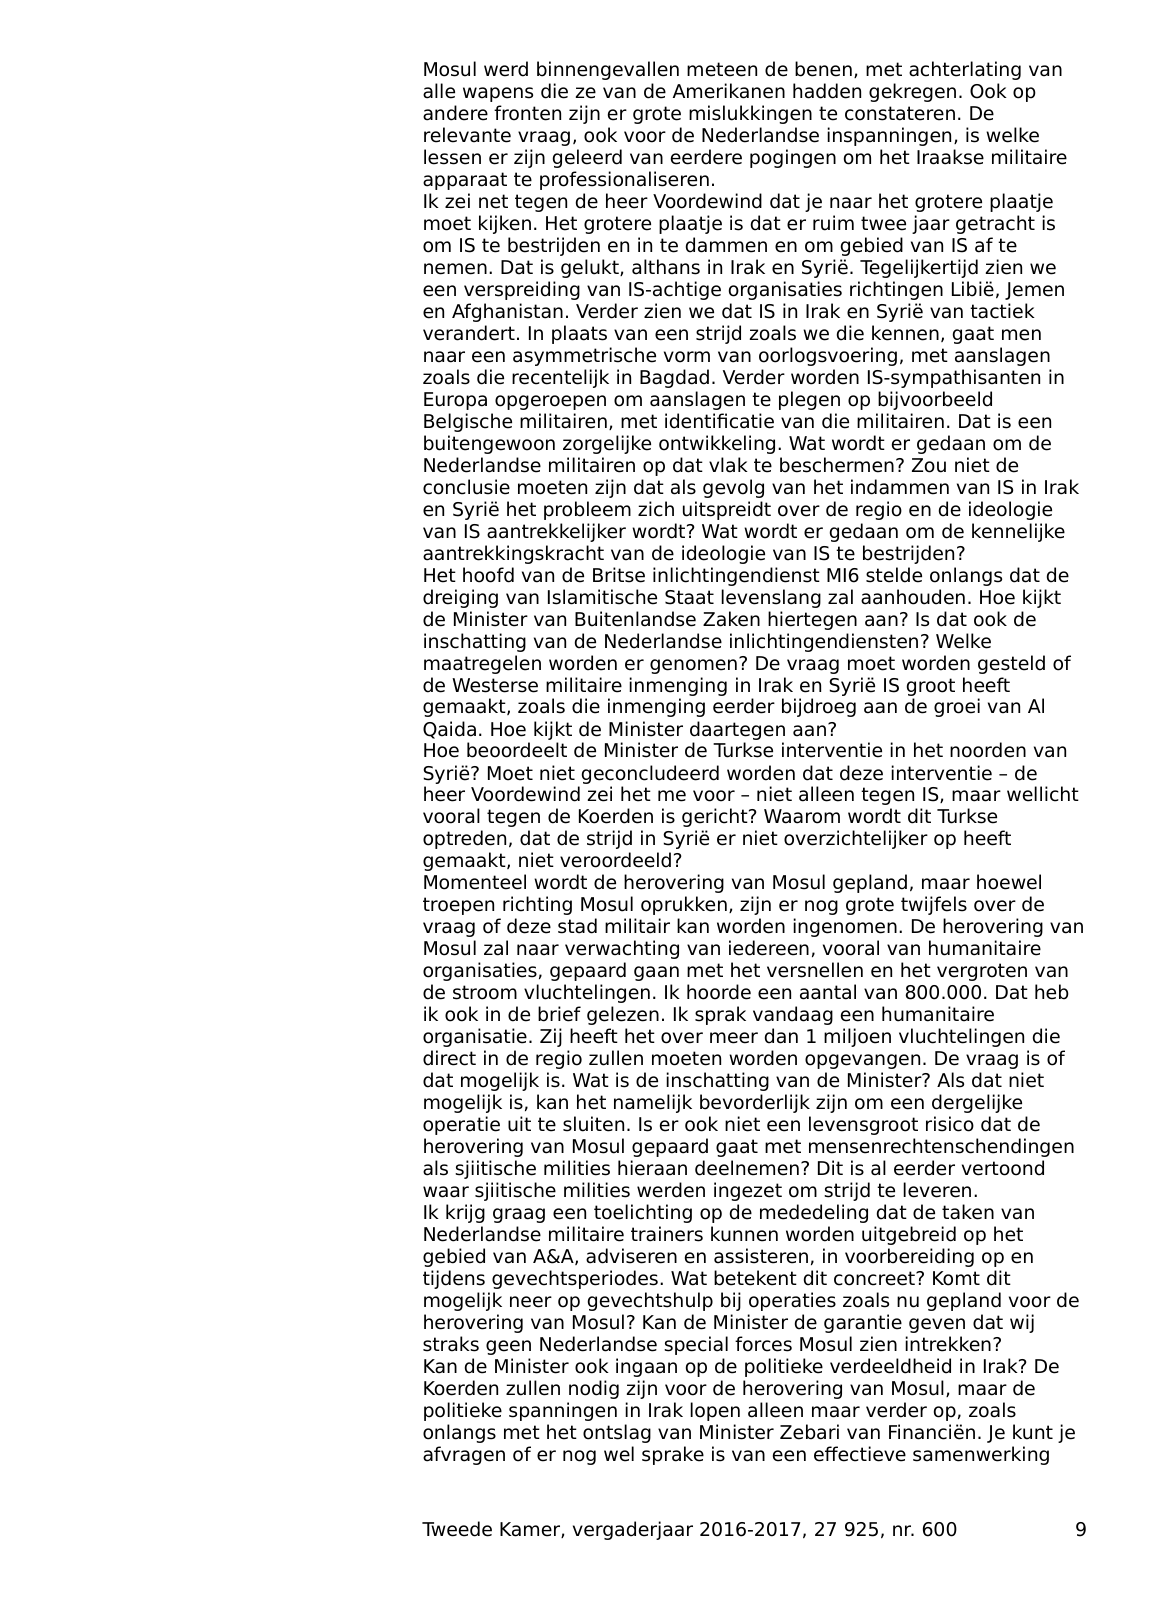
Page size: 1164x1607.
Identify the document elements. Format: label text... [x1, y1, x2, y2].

text Het hoofd van de Britse inlichtingendienst MI6 stelde onlangs dat de dreiging van Islamitische Staat levenslang zal aanhouden. Hoe kijkt de Minister van Buitenlandse Zaken hiertegen aan? Is dat ook de inschatting van de Nederlandse inlichtingendiensten? Welke maatregelen worden er genomen? De vraag moet worden gesteld of de Westerse militaire inmenging in Irak en Syrië IS groot heeft gemaakt, zoals die inmenging eerder bijdroeg aan de groei van Al Qaida. Hoe kijkt de Minister daartegen aan? [422, 564, 1087, 740]
text Ik zei net tegen de heer Voordewind dat je naar het grotere plaatje moet kijken. Het grotere plaatje is dat er ruim twee jaar getracht is om IS te bestrijden en in te dammen en om gebied van IS af te nemen. Dat is gelukt, althans in Irak en Syrië. Tegelijkertijd zien we een verspreiding van IS-achtige organisaties richtingen Libië, Jemen en Afghanistan. Verder zien we dat IS in Irak en Syrië van tactiek verandert. In plaats van een strijd zoals we die kennen, gaat men naar een asymmetrische vorm van oorlogsvoering, met aanslagen zoals die recentelijk in Bagdad. Verder worden IS-sympathisanten in Europa opgeroepen om aanslagen te plegen op bijvoorbeeld Belgische militairen, met identificatie van die militairen. Dat is een buitengewoon zorgelijke ontwikkeling. Wat wordt er gedaan om de Nederlandse militairen op dat vlak te beschermen? Zou niet de conclusie moeten zijn dat als gevolg van het indammen van IS in Irak en Syrië het probleem zich uitspreidt over de regio en de ideologie van IS aantrekkelijker wordt? Wat wordt er gedaan om de kennelijke aantrekkingskracht van de ideologie van IS te bestrijden? [422, 191, 1087, 564]
text Hoe beoordeelt de Minister de Turkse interventie in het noorden van Syrië? Moet niet geconcludeerd worden dat deze interventie – de heer Voordewind zei het me voor – niet alleen tegen IS, maar wellicht vooral tegen de Koerden is gericht? Waarom wordt dit Turkse optreden, dat de strijd in Syrië er niet overzichtelijker op heeft gemaakt, niet veroordeeld? [422, 740, 1087, 872]
text Ik krijg graag een toelichting op de mededeling dat de taken van Nederlandse militaire trainers kunnen worden uitgebreid op het gebied van A&A, adviseren en assisteren, in voorbereiding op en tijdens gevechtsperiodes. Wat betekent dit concreet? Komt dit mogelijk neer op gevechtshulp bij operaties zoals nu gepland voor de herovering van Mosul? Kan de Minister de garantie geven dat wij straks geen Nederlandse special forces Mosul zien intrekken? [422, 1202, 1087, 1356]
text Mosul werd binnengevallen meteen de benen, met achterlating van alle wapens die ze van de Amerikanen hadden gekregen. Ook op andere fronten zijn er grote mislukkingen te constateren. De relevante vraag, ook voor de Nederlandse inspanningen, is welke lessen er zijn geleerd van eerdere pogingen om het Iraakse militaire apparaat te professionaliseren. [422, 59, 1087, 191]
text Kan de Minister ook ingaan op de politieke verdeeldheid in Irak? De Koerden zullen nodig zijn voor de herovering van Mosul, maar de politieke spanningen in Irak lopen alleen maar verder op, zoals onlangs met het ontslag van Minister Zebari van Financiën. Je kunt je afvragen of er nog wel sprake is van een effectieve samenwerking [422, 1356, 1087, 1466]
text Momenteel wordt de herovering van Mosul gepland, maar hoewel troepen richting Mosul oprukken, zijn er nog grote twijfels over de vraag of deze stad militair kan worden ingenomen. De herovering van Mosul zal naar verwachting van iedereen, vooral van humanitaire organisaties, gepaard gaan met het versnellen en het vergroten van de stroom vluchtelingen. Ik hoorde een aantal van 800.000. Dat heb ik ook in de brief gelezen. Ik sprak vandaag een humanitaire organisatie. Zij heeft het over meer dan 1 miljoen vluchtelingen die direct in de regio zullen moeten worden opgevangen. De vraag is of dat mogelijk is. Wat is de inschatting van de Minister? Als dat niet mogelijk is, kan het namelijk bevorderlijk zijn om een dergelijke operatie uit te sluiten. Is er ook niet een levensgroot risico dat de herovering van Mosul gepaard gaat met mensenrechtenschendingen als sjiitische milities hieraan deelnemen? Dit is al eerder vertoond waar sjiitische milities werden ingezet om strijd te leveren. [422, 872, 1087, 1202]
